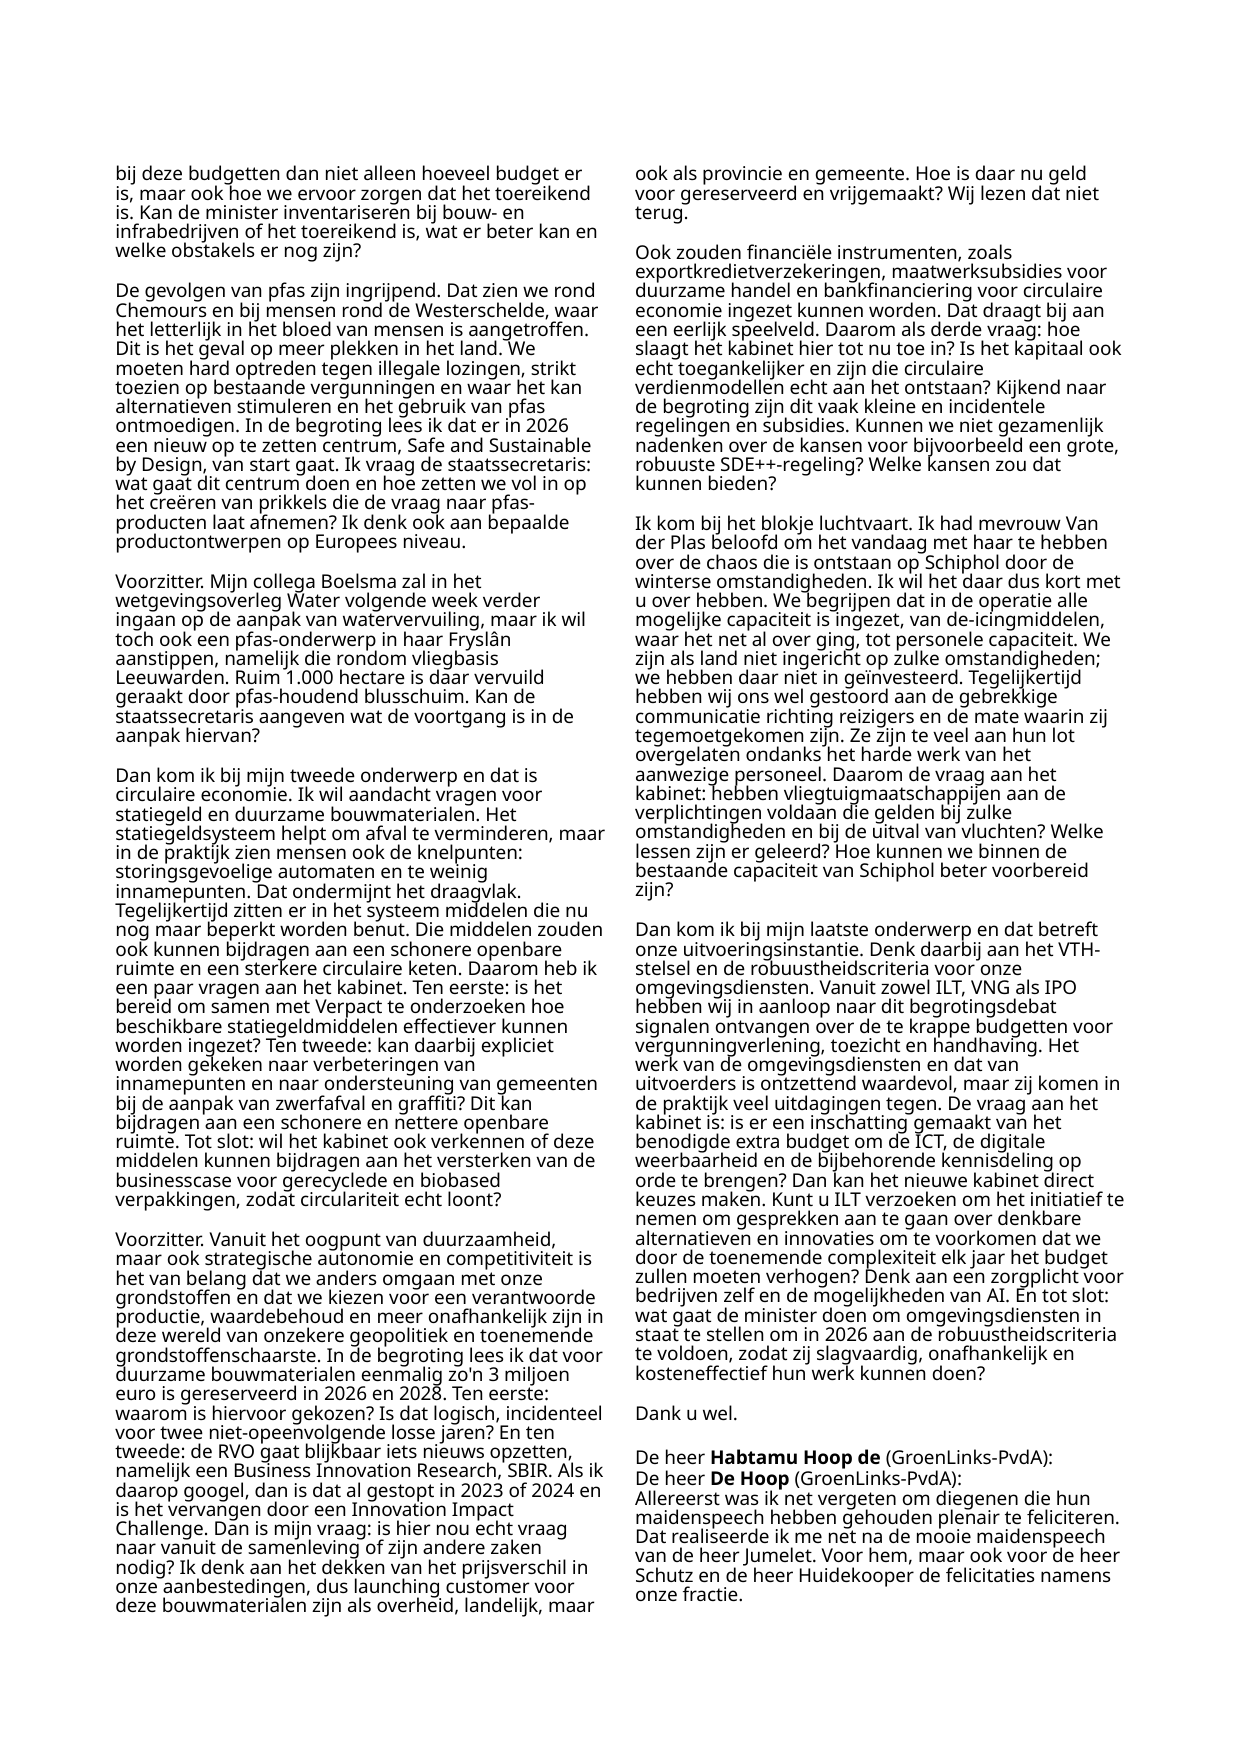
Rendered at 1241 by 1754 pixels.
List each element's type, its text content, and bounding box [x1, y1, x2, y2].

text Dan kom ik bij mijn tweede onderwerp en dat is circulaire economie. Ik wil aandacht vragen voor statiegeld en duurzame bouwmaterialen. Het statiegeldsysteem helpt om afval te verminderen, maar in de praktijk zien mensen ook de knelpunten: storingsgevoelige automaten en te weinig innamepunten. Dat ondermijnt het draagvlak. Tegelijkertijd zitten er in het systeem middelen die nu nog maar beperkt worden benut. Die middelen zouden ook kunnen bijdragen aan een schonere openbare ruimte en een sterkere circulaire keten. Daarom heb ik een paar vragen aan het kabinet. Ten eerste: is het bereid om samen met Verpact te onderzoeken hoe beschikbare statiegeldmiddelen effectiever kunnen worden ingezet? Ten tweede: kan daarbij expliciet worden gekeken naar verbeteringen van innamepunten en naar ondersteuning van gemeenten bij de aanpak van zwerfafval en graffiti? Dit kan bijdragen aan een schonere en nettere openbare ruimte. Tot slot: wil het kabinet ook verkennen of deze middelen kunnen bijdragen aan het versterken van de businesscase voor gerecyclede en biobased verpakkingen, zodat circulariteit echt loont? [115, 767, 605, 1210]
text Voorzitter. Vanuit het oogpunt van duurzaamheid, maar ook strategische autonomie en competitiviteit is het van belang dat we anders omgaan met onze grondstoffen en dat we kiezen voor een verantwoorde productie, waardebehoud en meer onafhankelijk zijn in deze wereld van onzekere geopolitiek en toenemende grondstoffenschaarste. In de begroting lees ik dat voor duurzame bouwmaterialen eenmalig zo'n 3 miljoen euro is gereserveerd in 2026 en 2028. Ten eerste: waarom is hiervoor gekozen? Is dat logisch, incidenteel voor twee niet-opeenvolgende losse jaren? En ten tweede: de RVO gaat blijkbaar iets nieuws opzetten, namelijk een Business Innovation Research, SBIR. Als ik daarop googel, dan is dat al gestopt in 2023 of 2024 en is het vervangen door een Innovation Impact Challenge. Dan is mijn vraag: is hier nou echt vraag naar vanuit de samenleving of zijn andere zaken nodig? Ik denk aan het dekken van het prijsverschil in onze aanbestedingen, dus launching customer voor deze bouwmaterialen zijn als overheid, landelijk, maar [115, 1231, 605, 1616]
text De heer De Hoop (GroenLinks-PvdA): [635, 1470, 1125, 1489]
text Voorzitter. Mijn collega Boelsma zal in het wetgevingsoverleg Water volgende week verder ingaan op de aanpak van watervervuiling, maar ik wil toch ook een pfas-onderwerp in haar Fryslân aanstippen, namelijk die rondom vliegbasis Leeuwarden. Ruim 1.000 hectare is daar vervuild geraakt door pfas-houdend blusschuim. Kan de staatssecretaris aangeven wat de voortgang is in de aanpak hiervan? [115, 573, 605, 746]
text De heer Habtamu Hoop de (GroenLinks-PvdA): [635, 1444, 1125, 1470]
text Ik kom bij het blokje luchtvaart. Ik had mevrouw Van der Plas beloofd om het vandaag met haar te hebben over de chaos die is ontstaan op Schiphol door de winterse omstandigheden. Ik wil het daar dus kort met u over hebben. We begrijpen dat in de operatie alle mogelijke capaciteit is ingezet, van de-icingmiddelen, waar het net al over ging, tot personele capaciteit. We zijn als land niet ingericht op zulke omstandigheden; we hebben daar niet in geïnvesteerd. Tegelijkertijd hebben wij ons wel gestoord aan de gebrekkige communicatie richting reizigers en de mate waarin zij tegemoetgekomen zijn. Ze zijn te veel aan hun lot overgelaten ondanks het harde werk van het aanwezige personeel. Daarom de vraag aan het kabinet: hebben vliegtuigmaatschappijen aan de verplichtingen voldaan die gelden bij zulke omstandigheden en bij de uitval van vluchten? Welke lessen zijn er geleerd? Hoe kunnen we binnen de bestaande capaciteit van Schiphol beter voorbereid zijn? [635, 515, 1125, 901]
text De gevolgen van pfas zijn ingrijpend. Dat zien we rond Chemours en bij mensen rond de Westerschelde, waar het letterlijk in het bloed van mensen is aangetroffen. Dit is het geval op meer plekken in het land. We moeten hard optreden tegen illegale lozingen, strikt toezien op bestaande vergunningen en waar het kan alternatieven stimuleren en het gebruik van pfas ontmoedigen. In de begroting lees ik dat er in 2026 een nieuw op te zetten centrum, Safe and Sustainable by Design, van start gaat. Ik vraag de staatssecretaris: wat gaat dit centrum doen en hoe zetten we vol in op het creëren van prikkels die de vraag naar pfas-producten laat afnemen? Ik denk ook aan bepaalde productontwerpen op Europees niveau. [115, 282, 605, 552]
text Allereerst was ik net vergeten om diegenen die hun maidenspeech hebben gehouden plenair te feliciteren. Dat realiseerde ik me net na de mooie maidenspeech van de heer Jumelet. Voor hem, maar ook voor de heer Schutz en de heer Huidekooper de felicitaties namens onze fractie. [635, 1489, 1125, 1605]
text ook als provincie en gemeente. Hoe is daar nu geld voor gereserveerd en vrijgemaakt? Wij lezen dat niet terug. [635, 165, 1125, 223]
text Ook zouden financiële instrumenten, zoals exportkredietverzekeringen, maatwerksubsidies voor duurzame handel en bankfinanciering voor circulaire economie ingezet kunnen worden. Dat draagt bij aan een eerlijk speelveld. Daarom als derde vraag: hoe slaagt het kabinet hier tot nu toe in? Is het kapitaal ook echt toegankelijker en zijn die circulaire verdienmodellen echt aan het ontstaan? Kijkend naar de begroting zijn dit vaak kleine en incidentele regelingen en subsidies. Kunnen we niet gezamenlijk nadenken over de kansen voor bijvoorbeeld een grote, robuuste SDE++-regeling? Welke kansen zou dat kunnen bieden? [635, 244, 1125, 494]
text bij deze budgetten dan niet alleen hoeveel budget er is, maar ook hoe we ervoor zorgen dat het toereikend is. Kan de minister inventariseren bij bouw- en infrabedrijven of het toereikend is, wat er beter kan en welke obstakels er nog zijn? [115, 165, 605, 262]
text Dank u wel. [635, 1404, 1125, 1424]
text Dan kom ik bij mijn laatste onderwerp en dat betreft onze uitvoeringsinstantie. Denk daarbij aan het VTH-stelsel en de robuustheidscriteria voor onze omgevingsdiensten. Vanuit zowel ILT, VNG als IPO hebben wij in aanloop naar dit begrotingsdebat signalen ontvangen over de te krappe budgetten voor vergunningverlening, toezicht en handhaving. Het werk van de omgevingsdiensten en dat van uitvoerders is ontzettend waardevol, maar zij komen in de praktijk veel uitdagingen tegen. De vraag aan het kabinet is: is er een inschatting gemaakt van het benodigde extra budget om de ICT, de digitale weerbaarheid en de bijbehorende kennisdeling op orde te brengen? Dan kan het nieuwe kabinet direct keuzes maken. Kunt u ILT verzoeken om het initiatief te nemen om gesprekken aan te gaan over denkbare alternatieven en innovaties om te voorkomen dat we door de toenemende complexiteit elk jaar het budget zullen moeten verhogen? Denk aan een zorgplicht voor bedrijven zelf en de mogelijkheden van AI. En tot slot: wat gaat de minister doen om omgevingsdiensten in staat te stellen om in 2026 aan de robuustheidscriteria te voldoen, zodat zij slagvaardig, onafhankelijk en kosteneffectief hun werk kunnen doen? [635, 921, 1125, 1384]
